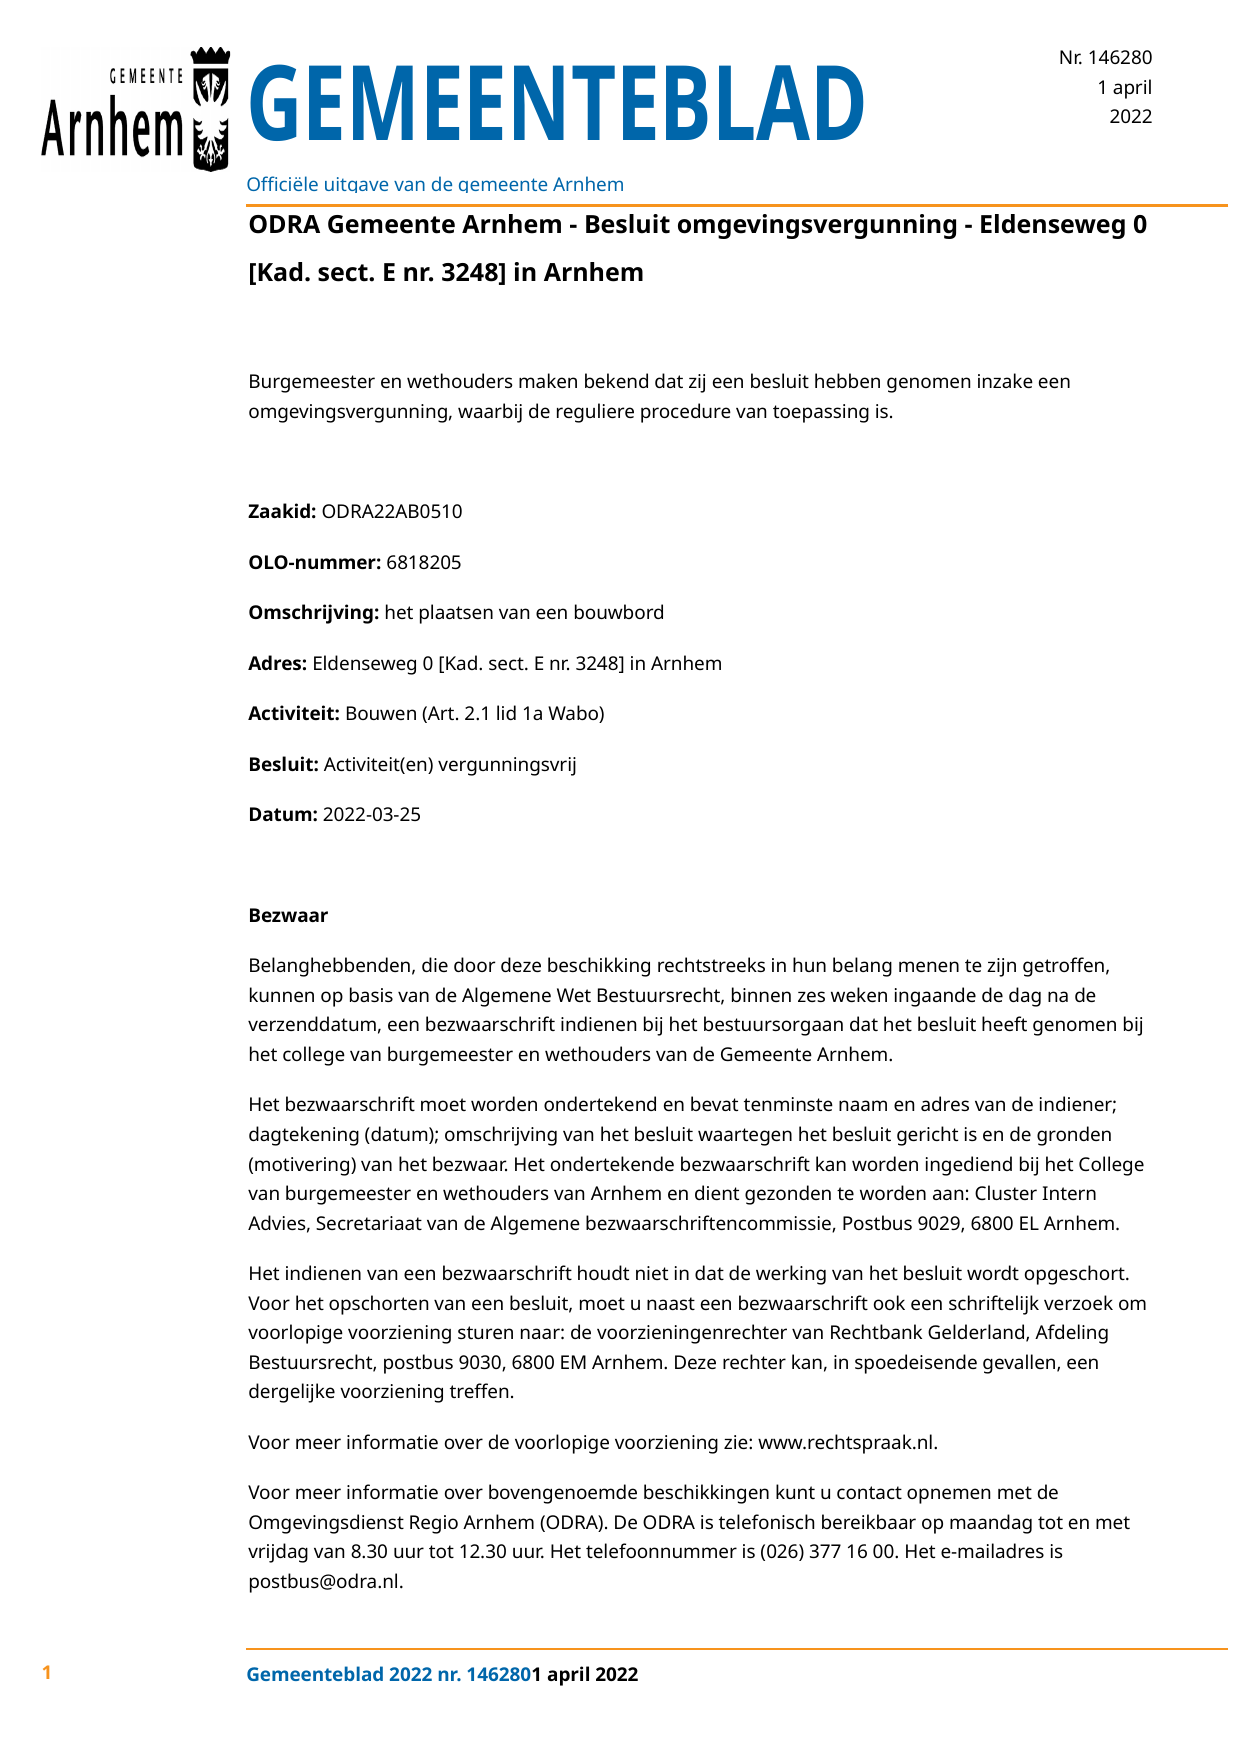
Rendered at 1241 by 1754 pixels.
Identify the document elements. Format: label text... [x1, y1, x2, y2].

text Datum: 2022-03-25 [248, 801, 1152, 827]
text Het indienen van een bezwaarschrift houdt niet in dat de werking van het besluit wordt opgeschort. Voor het opschorten van een besluit, moet u naast een bezwaarschrift ook een schriftelijk verzoek om voorlopige voorziening sturen naar: de voorzieningenrechter van Rechtbank Gelderland, Afdeling Bestuursrecht, postbus 9030, 6800 EM Arnhem. Deze rechter kan, in spoedeisende gevallen, een dergelijke voorziening treffen. [248, 1260, 1152, 1404]
text Het bezwaarschrift moet worden ondertekend en bevat tenminste naam en adres van de indiener; dagtekening (datum); omschrijving van het besluit waartegen het besluit gericht is en de gronden (motivering) van het bezwaar. Het ondertekende bezwaarschrift kan worden ingediend bij het College van burgemeester en wethouders van Arnhem en dient gezonden te worden aan: Cluster Intern Advies, Secretariaat van de Algemene bezwaarschriftencommissie, Postbus 9029, 6800 EL Arnhem. [248, 1092, 1152, 1236]
text Zaakid: ODRA22AB0510 [248, 499, 1152, 524]
text Adres: Eldenseweg 0 [Kad. sect. E nr. 3248] in Arnhem [248, 650, 1152, 676]
text Activiteit: Bouwen (Art. 2.1 lid 1a Wabo) [248, 700, 1152, 726]
text Omschrijving: het plaatsen van een bouwbord [248, 599, 1152, 625]
text OLO-nummer: 6818205 [248, 549, 1152, 575]
text ODRA Gemeente Arnhem - Besluit omgevingsvergunning - Eldenseweg 0 [Kad. sect. E nr. 3248] in Arnhem [248, 207, 1152, 288]
text Voor meer informatie over de voorlopige voorziening zie: www.rechtspraak.nl. [248, 1429, 1152, 1455]
picture [41, 47, 231, 172]
text Voor meer informatie over bovengenoemde beschikkingen kunt u contact opnemen met de Omgevingsdienst Regio Arnhem (ODRA). De ODRA is telefonisch bereikbaar op maandag tot en met vrijdag van 8.30 uur tot 12.30 uur. Het telefoonnummer is (026) 377 16 00. Het e-mailadres is postbus@odra.nl. [248, 1479, 1152, 1594]
text Burgemeester en wethouders maken bekend dat zij een besluit hebben genomen inzake een omgevingsvergunning, waarbij de reguliere procedure van toepassing is. [248, 368, 1152, 424]
text Belanghebbenden, die door deze beschikking rechtstreeks in hun belang menen te zijn getroffen, kunnen op basis van de Algemene Wet Bestuursrecht, binnen zes weken ingaande de dag na de verzenddatum, een bezwaarschrift indienen bij het bestuursorgaan dat het besluit heeft genomen bij het college van burgemeester en wethouders van de Gemeente Arnhem. [248, 952, 1152, 1067]
text Besluit: Activiteit(en) vergunningsvrij [248, 751, 1152, 777]
text Bezwaar [248, 902, 1152, 928]
